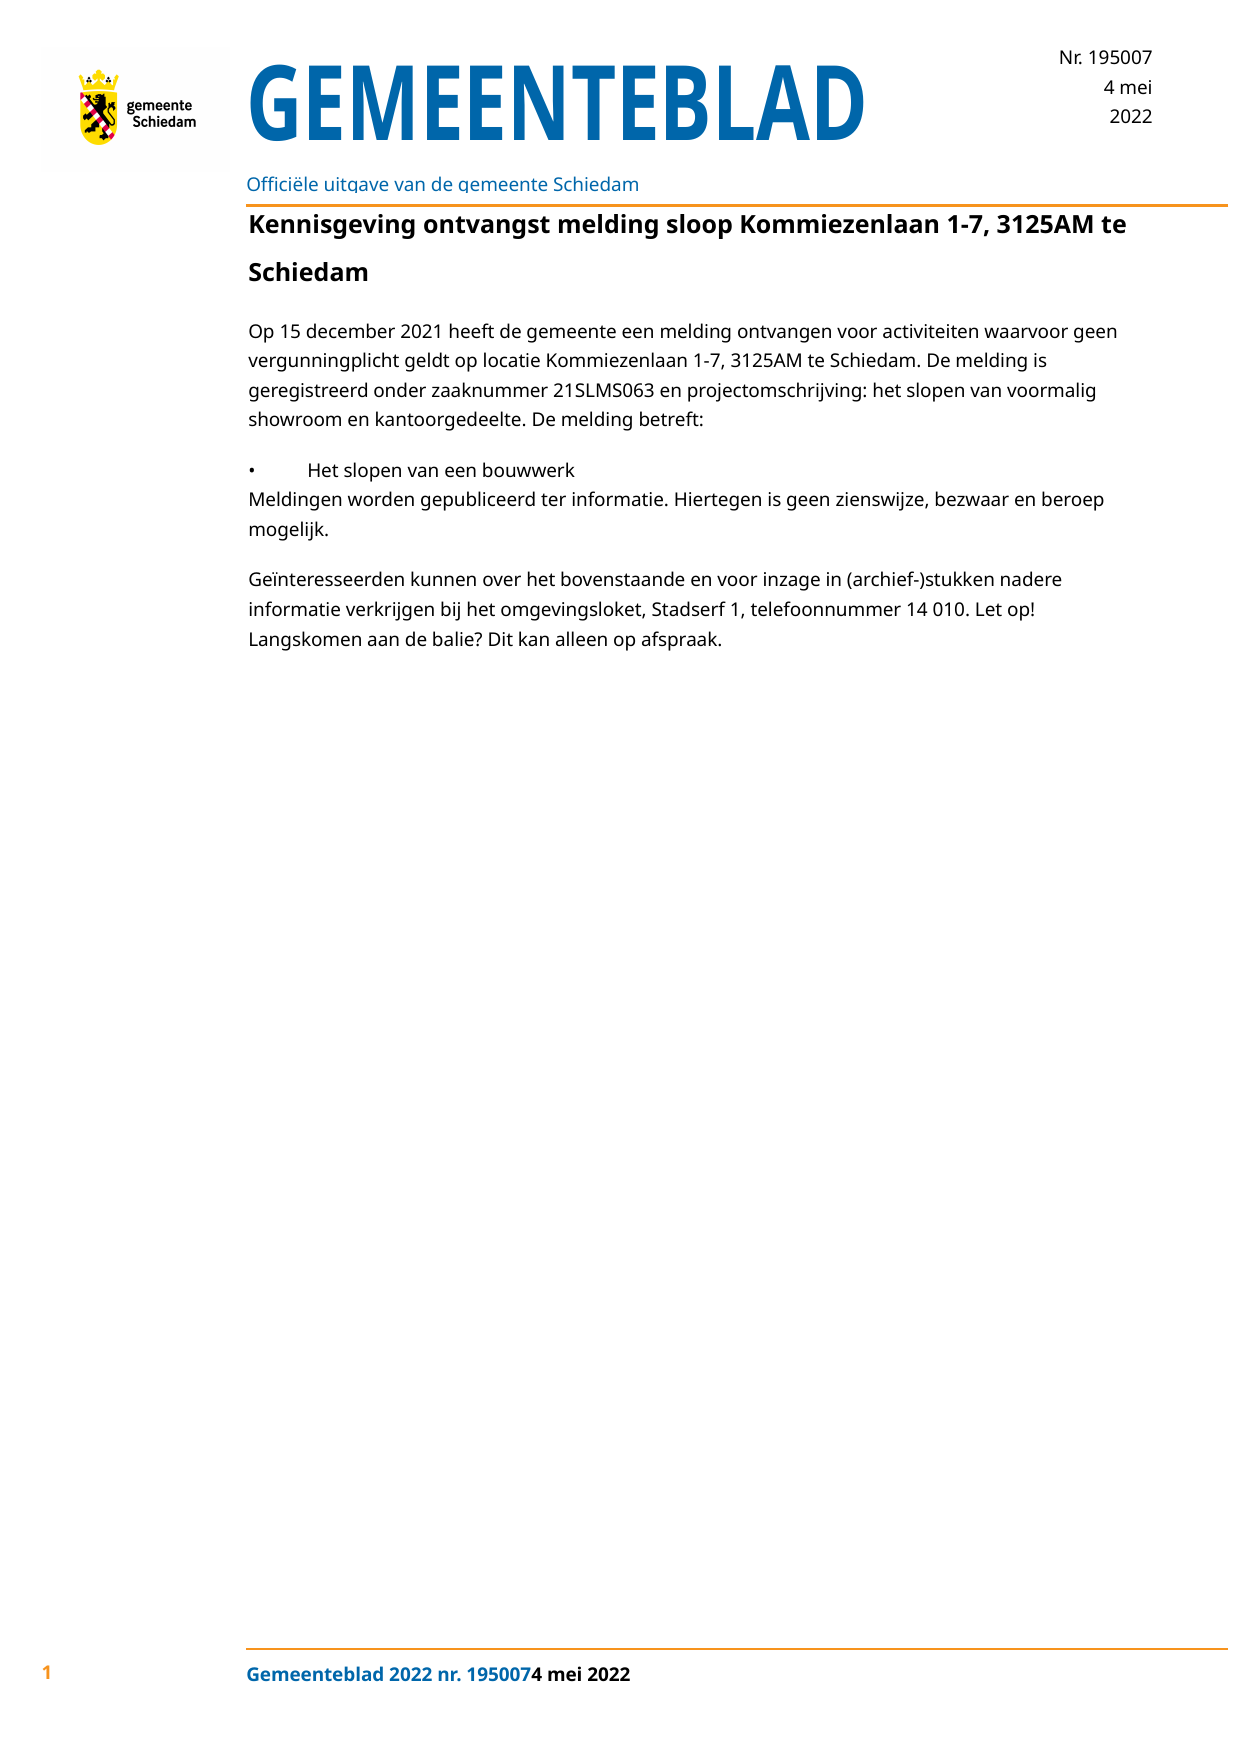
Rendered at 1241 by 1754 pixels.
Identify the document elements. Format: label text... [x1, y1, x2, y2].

picture [41, 47, 231, 172]
text Op 15 december 2021 heeft de gemeente een melding ontvangen voor activiteiten waarvoor geen vergunningplicht geldt op locatie Kommiezenlaan 1-7, 3125AM te Schiedam. De melding is geregistreerd onder zaaknummer 21SLMS063 en projectomschrijving: het slopen van voormalig showroom en kantoorgedeelte. De melding betreft: [248, 318, 1152, 432]
list Het slopen van een bouwwerk [248, 457, 1152, 483]
text Meldingen worden gepubliceerd ter informatie. Hiertegen is geen zienswijze, bezwaar en beroep mogelijk. [248, 487, 1152, 542]
text Geïnteresseerden kunnen over het bovenstaande en voor inzage in (archief-)stukken nadere informatie verkrijgen bij het omgevingsloket, Stadserf 1, telefoonnummer 14 010. Let op! Langskomen aan de balie? Dit kan alleen op afspraak. [248, 567, 1152, 652]
text Kennisgeving ontvangst melding sloop Kommiezenlaan 1-7, 3125AM te Schiedam [248, 207, 1152, 288]
